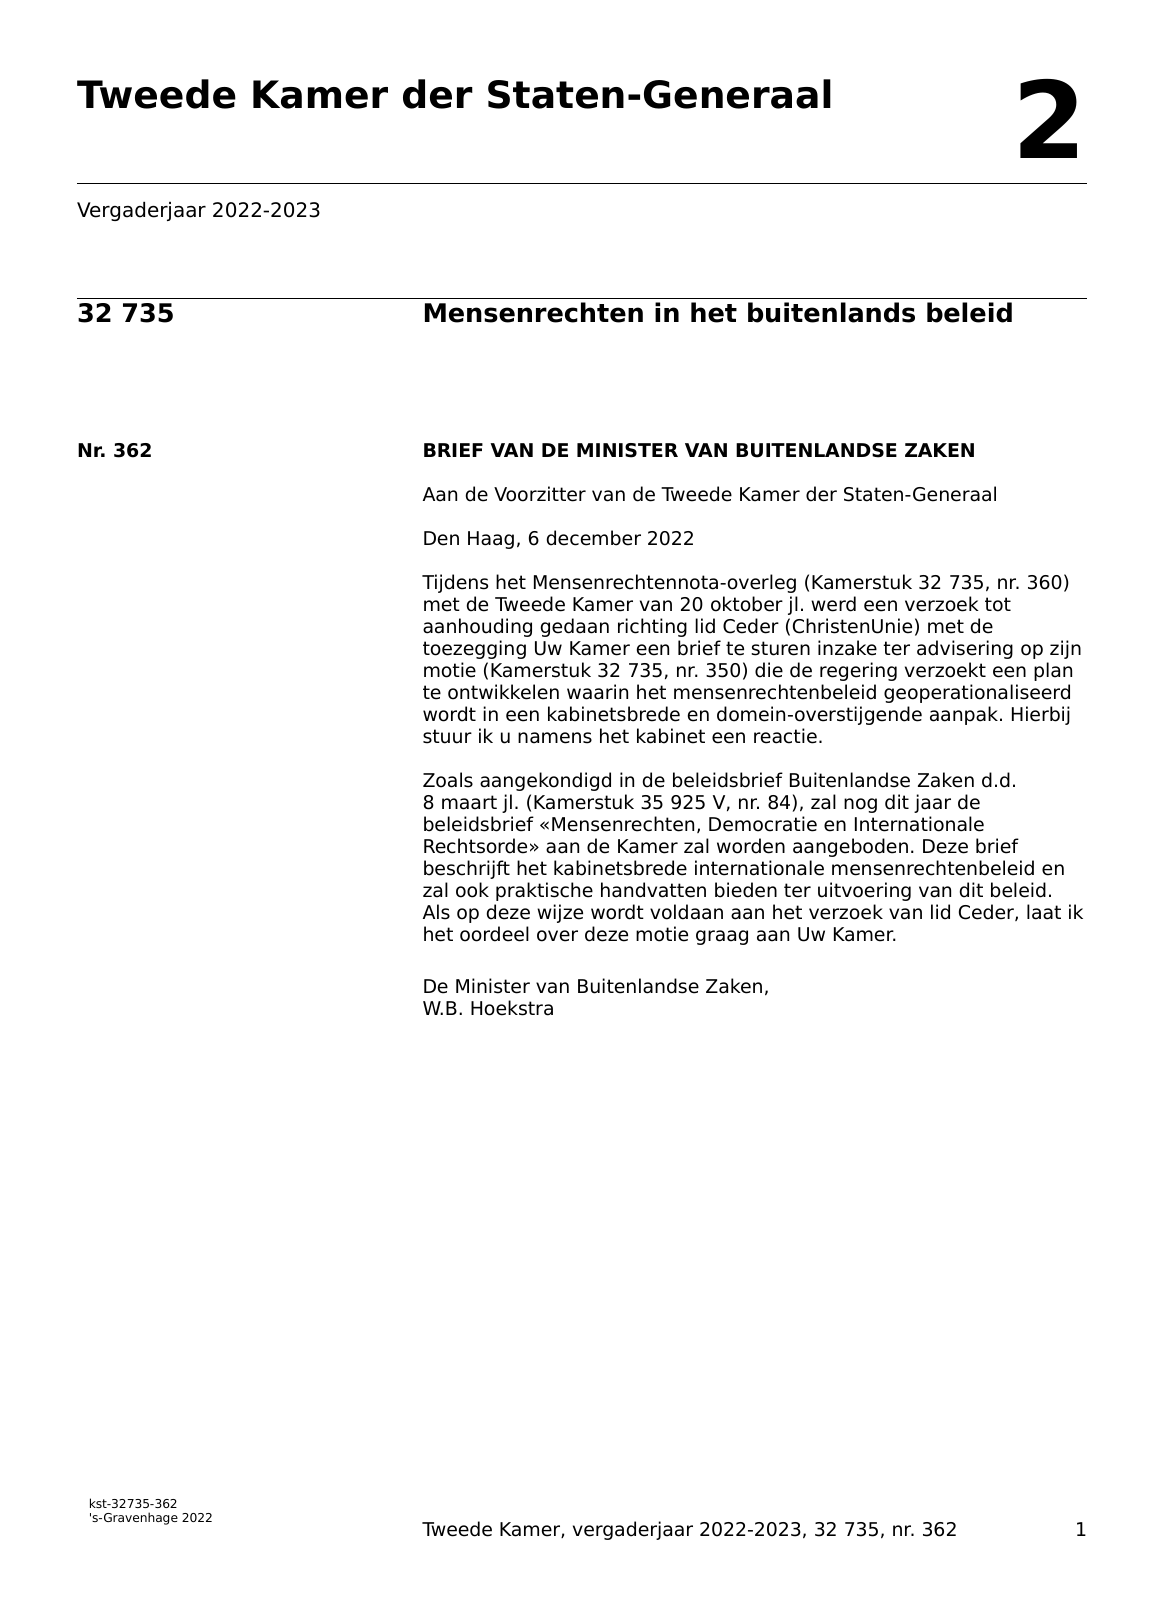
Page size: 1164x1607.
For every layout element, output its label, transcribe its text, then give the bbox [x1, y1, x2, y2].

text kst-32735-362 [88, 1497, 323, 1511]
text Tijdens het Mensenrechtennota-overleg (Kamerstuk 32 735, nr. 360) met de Tweede Kamer van 20 oktober jl. werd een verzoek tot aanhouding gedaan richting lid Ceder (ChristenUnie) met de toezegging Uw Kamer een brief te sturen inzake ter advisering op zijn motie (Kamerstuk 32 735, nr. 350) die de regering verzoekt een plan te ontwikkelen waarin het mensenrechtenbeleid geoperationaliseerd wordt in een kabinetsbrede en domein-overstijgende aanpak. Hierbij stuur ik u namens het kabinet een reactie. [422, 572, 1087, 748]
text 's-Gravenhage 2022 [88, 1511, 323, 1525]
table_header 2 [886, 59, 1087, 183]
text De Minister van Buitenlandse Zaken, W.B. Hoekstra [422, 976, 1087, 1020]
subtitle 32 735 Mensenrechten in het buitenlands beleid [77, 299, 1087, 329]
subtitle Nr. 362 BRIEF VAN DE MINISTER VAN BUITENLANDSE ZAKEN [77, 440, 1087, 462]
text Den Haag, 6 december 2022 [422, 528, 1087, 550]
table_header Tweede Kamer der Staten-Generaal [77, 59, 886, 183]
text Aan de Voorzitter van de Tweede Kamer der Staten-Generaal [422, 484, 1087, 506]
table_cell Vergaderjaar 2022-2023 [77, 184, 1087, 298]
text Zoals aangekondigd in de beleidsbrief Buitenlandse Zaken d.d. 8 maart jl. (Kamerstuk 35 925 V, nr. 84), zal nog dit jaar de beleidsbrief «Mensenrechten, Democratie en Internationale Rechtsorde» aan de Kamer zal worden aangeboden. Deze brief beschrijft het kabinetsbrede internationale mensenrechtenbeleid en zal ook praktische handvatten bieden ter uitvoering van dit beleid. Als op deze wijze wordt voldaan aan het verzoek van lid Ceder, laat ik het oordeel over deze motie graag aan Uw Kamer. [422, 770, 1087, 946]
